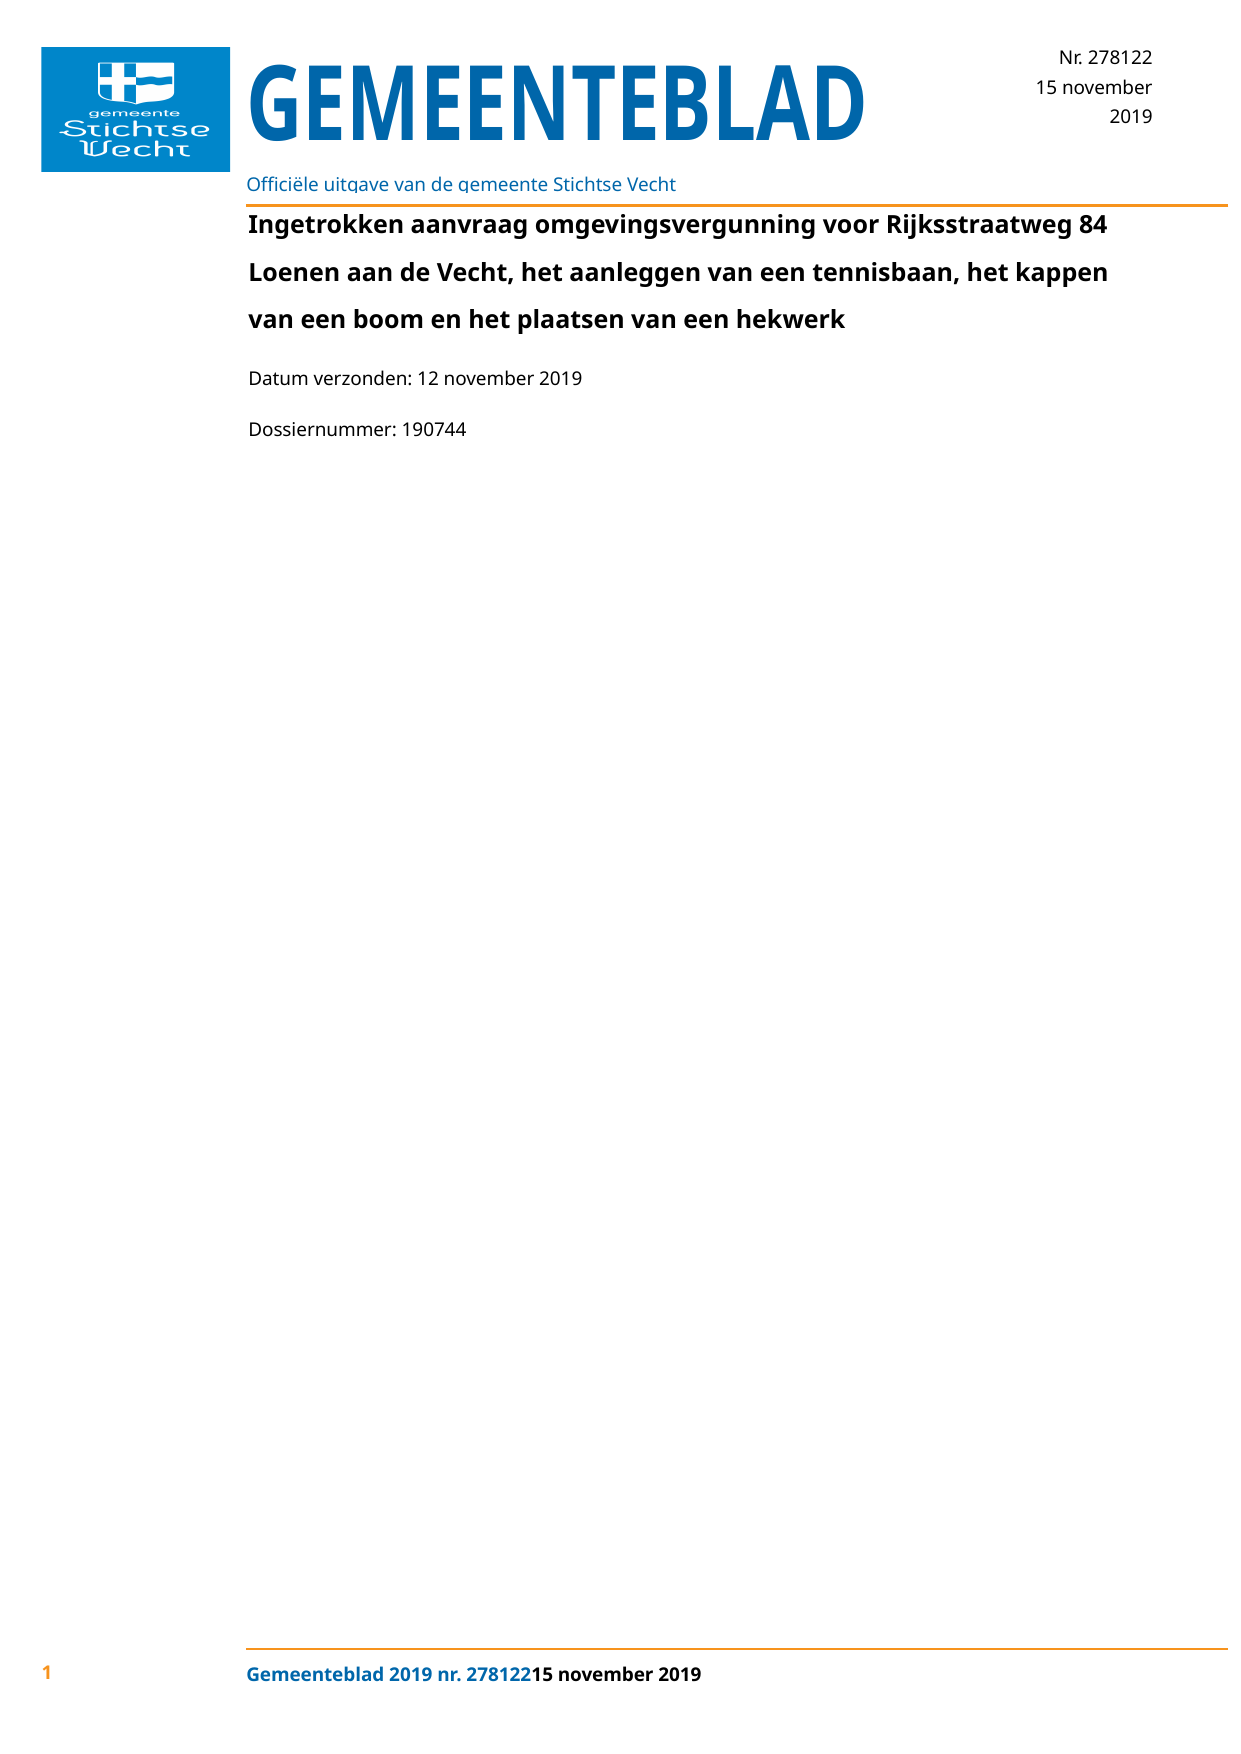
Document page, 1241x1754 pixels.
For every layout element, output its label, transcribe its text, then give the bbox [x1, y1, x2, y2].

text Datum verzonden: 12 november 2019 [248, 366, 1152, 391]
text Dossiernummer: 190744 [248, 416, 1152, 442]
picture [99, 63, 135, 101]
text Ingetrokken aanvraag omgevingsvergunning voor Rijksstraatweg 84 Loenen aan de Vecht, het aanleggen van een tennisbaan, het kappen van een boom en het plaatsen van een hekwerk [248, 207, 1152, 336]
picture [137, 63, 174, 103]
